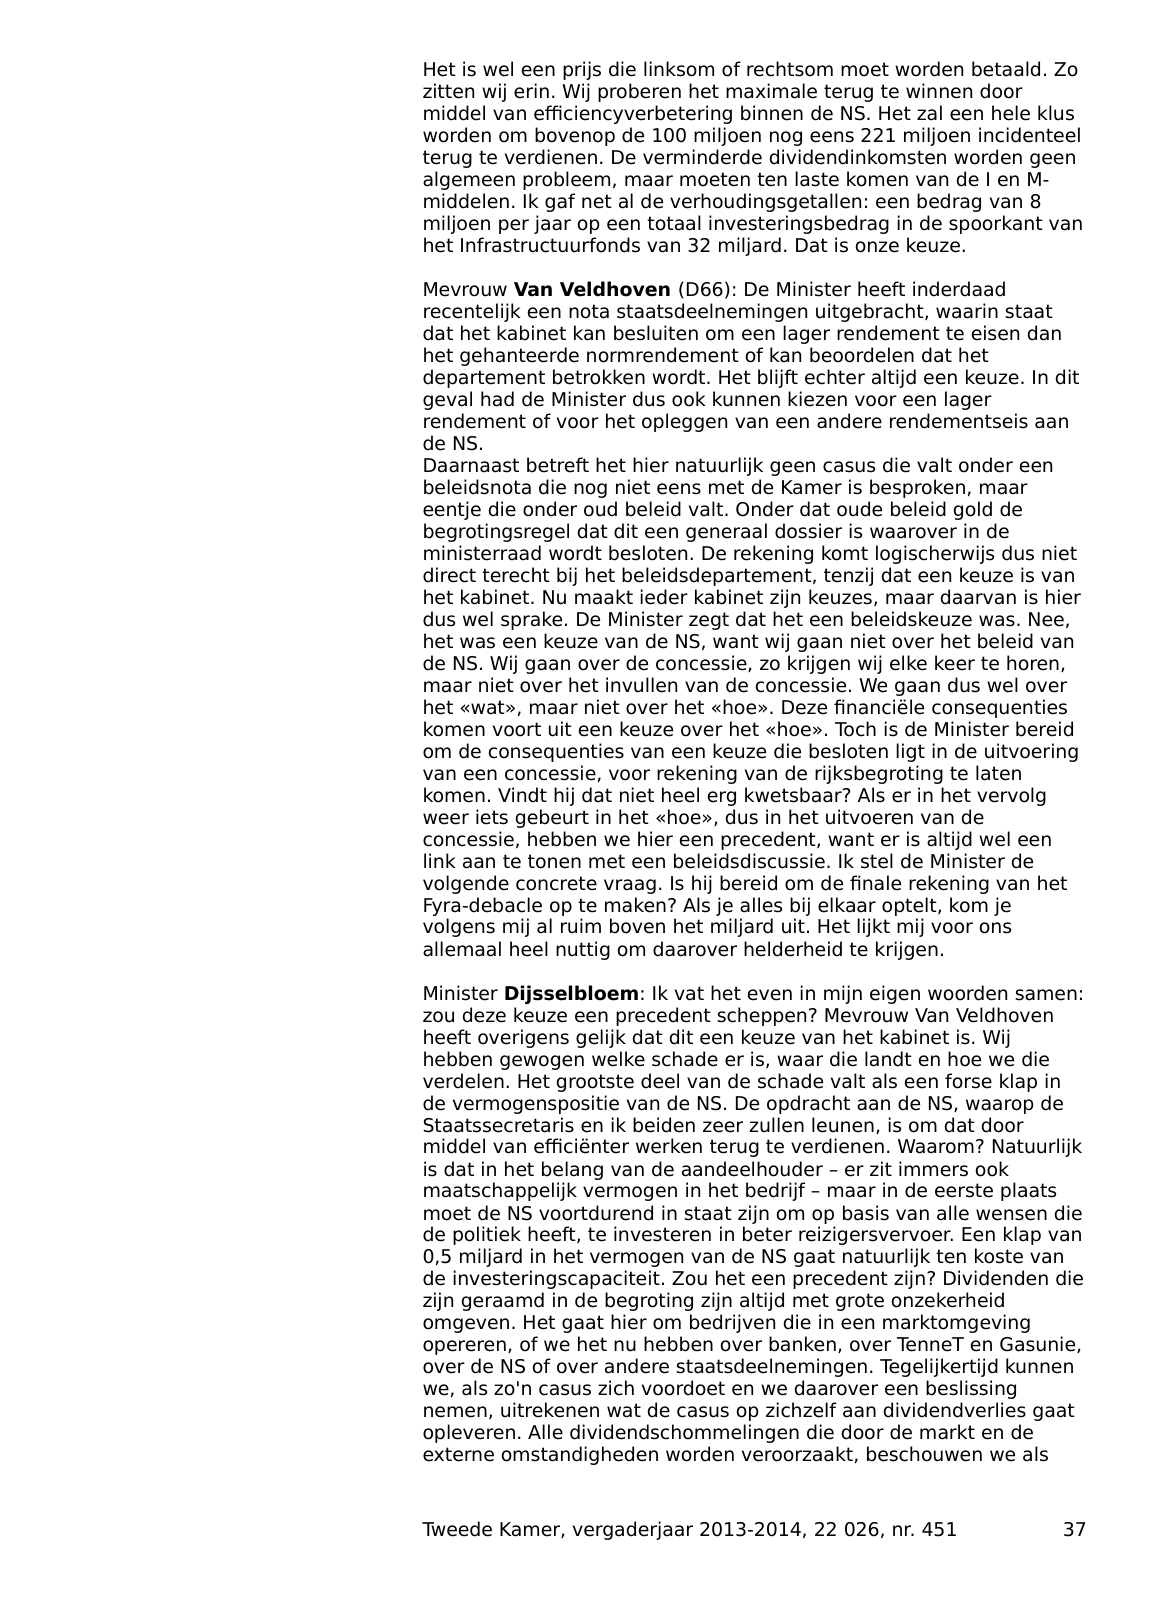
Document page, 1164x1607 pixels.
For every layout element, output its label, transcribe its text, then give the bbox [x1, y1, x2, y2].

text Mevrouw Van Veldhoven (D66): De Minister heeft inderdaad recentelijk een nota staatsdeelnemingen uitgebracht, waarin staat dat het kabinet kan besluiten om een lager rendement te eisen dan het gehanteerde normrendement of kan beoordelen dat het departement betrokken wordt. Het blijft echter altijd een keuze. In dit geval had de Minister dus ook kunnen kiezen voor een lager rendement of voor het opleggen van een andere rendementseis aan de NS. [422, 279, 1087, 455]
text Het is wel een prijs die linksom of rechtsom moet worden betaald. Zo zitten wij erin. Wij proberen het maximale terug te winnen door middel van efficiencyverbetering binnen de NS. Het zal een hele klus worden om bovenop de 100 miljoen nog eens 221 miljoen incidenteel terug te verdienen. De verminderde dividendinkomsten worden geen algemeen probleem, maar moeten ten laste komen van de I en M-middelen. Ik gaf net al de verhoudingsgetallen: een bedrag van 8 miljoen per jaar op een totaal investeringsbedrag in de spoorkant van het Infrastructuurfonds van 32 miljard. Dat is onze keuze. [422, 59, 1087, 257]
text Daarnaast betreft het hier natuurlijk geen casus die valt onder een beleidsnota die nog niet eens met de Kamer is besproken, maar eentje die onder oud beleid valt. Onder dat oude beleid gold de begrotingsregel dat dit een generaal dossier is waarover in de ministerraad wordt besloten. De rekening komt logischerwijs dus niet direct terecht bij het beleidsdepartement, tenzij dat een keuze is van het kabinet. Nu maakt ieder kabinet zijn keuzes, maar daarvan is hier dus wel sprake. De Minister zegt dat het een beleidskeuze was. Nee, het was een keuze van de NS, want wij gaan niet over het beleid van de NS. Wij gaan over de concessie, zo krijgen wij elke keer te horen, maar niet over het invullen van de concessie. We gaan dus wel over het «wat», maar niet over het «hoe». Deze financiële consequenties komen voort uit een keuze over het «hoe». Toch is de Minister bereid om de consequenties van een keuze die besloten ligt in de uitvoering van een concessie, voor rekening van de rijksbegroting te laten komen. Vindt hij dat niet heel erg kwetsbaar? Als er in het vervolg weer iets gebeurt in het «hoe», dus in het uitvoeren van de concessie, hebben we hier een precedent, want er is altijd wel een link aan te tonen met een beleidsdiscussie. Ik stel de Minister de volgende concrete vraag. Is hij bereid om de finale rekening van het Fyra-debacle op te maken? Als je alles bij elkaar optelt, kom je volgens mij al ruim boven het miljard uit. Het lijkt mij voor ons allemaal heel nuttig om daarover helderheid te krijgen. [422, 455, 1087, 960]
text Minister Dijsselbloem: Ik vat het even in mijn eigen woorden samen: zou deze keuze een precedent scheppen? Mevrouw Van Veldhoven heeft overigens gelijk dat dit een keuze van het kabinet is. Wij hebben gewogen welke schade er is, waar die landt en hoe we die verdelen. Het grootste deel van de schade valt als een forse klap in de vermogenspositie van de NS. De opdracht aan de NS, waarop de Staatssecretaris en ik beiden zeer zullen leunen, is om dat door middel van efficiënter werken terug te verdienen. Waarom? Natuurlijk is dat in het belang van de aandeelhouder – er zit immers ook maatschappelijk vermogen in het bedrijf – maar in de eerste plaats moet de NS voortdurend in staat zijn om op basis van alle wensen die de politiek heeft, te investeren in beter reizigersvervoer. Een klap van 0,5 miljard in het vermogen van de NS gaat natuurlijk ten koste van de investeringscapaciteit. Zou het een precedent zijn? Dividenden die zijn geraamd in de begroting zijn altijd met grote onzekerheid omgeven. Het gaat hier om bedrijven die in een marktomgeving opereren, of we het nu hebben over banken, over TenneT en Gasunie, over de NS of over andere staatsdeelnemingen. Tegelijkertijd kunnen we, als zo'n casus zich voordoet en we daarover een beslissing nemen, uitrekenen wat de casus op zichzelf aan dividendverlies gaat opleveren. Alle dividendschommelingen die door de markt en de externe omstandigheden worden veroorzaakt, beschouwen we als [422, 983, 1087, 1466]
